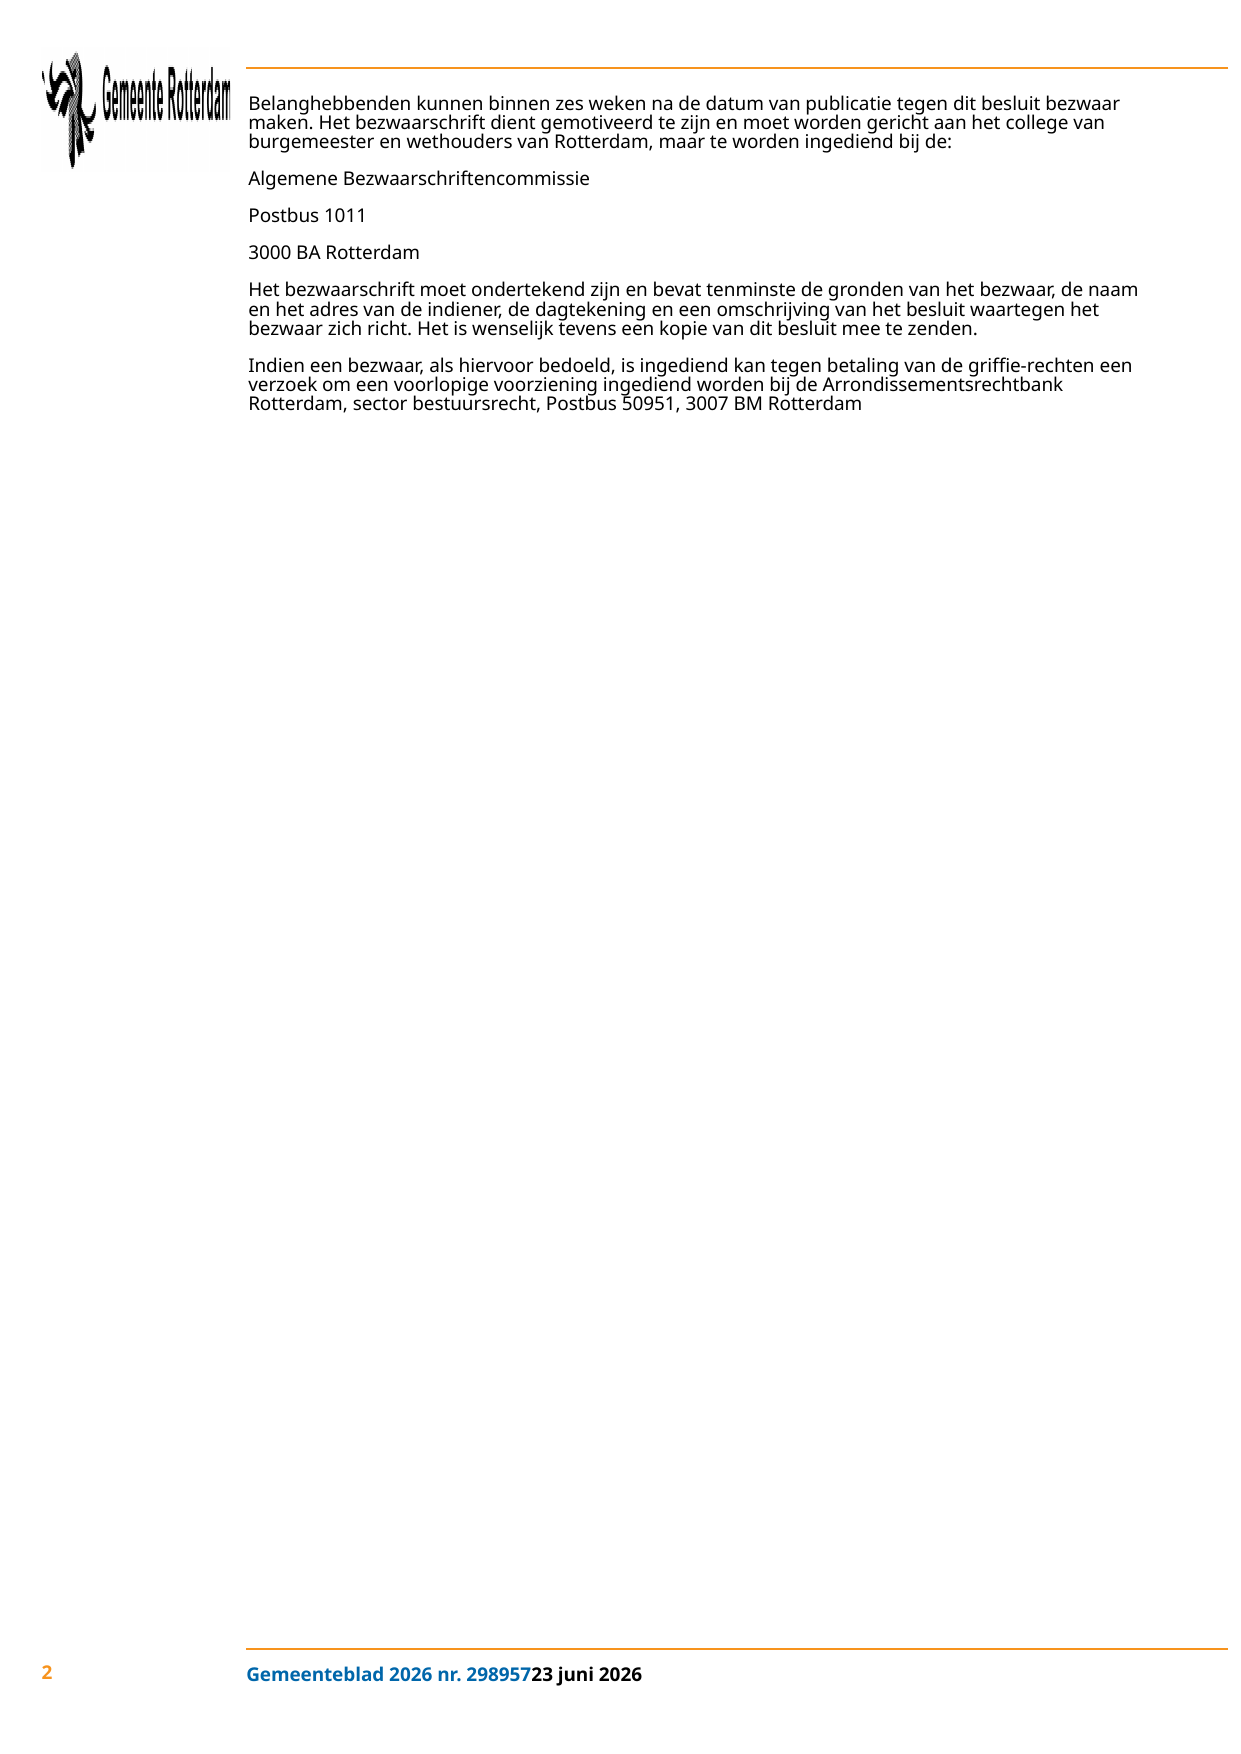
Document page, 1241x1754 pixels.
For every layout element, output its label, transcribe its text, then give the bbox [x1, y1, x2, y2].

text Indien een bezwaar, als hiervoor bedoeld, is ingediend kan tegen betaling van de griffie-rechten een verzoek om een voorlopige voorziening ingediend worden bij de Arrondissementsrechtbank Rotterdam, sector bestuursrecht, Postbus 50951, 3007 BM Rotterdam [248, 357, 1152, 415]
text Belanghebbenden kunnen binnen zes weken na de datum van publicatie tegen dit besluit bezwaar maken. Het bezwaarschrift dient gemotiveerd te zijn en moet worden gericht aan het college van burgemeester en wethouders van Rotterdam, maar te worden ingediend bij de: [248, 95, 1152, 153]
picture [41, 47, 231, 172]
text Het bezwaarschrift moet ondertekend zijn en bevat tenminste de gronden van het bezwaar, de naam en het adres van de indiener, de dagtekening en een omschrijving van het besluit waartegen het bezwaar zich richt. Het is wenselijk tevens een kopie van dit besluit mee te zenden. [248, 281, 1152, 339]
text Algemene Bezwaarschriftencommissie [248, 170, 1152, 190]
text Postbus 1011 [248, 207, 1152, 227]
text 3000 BA Rotterdam [248, 244, 1152, 264]
